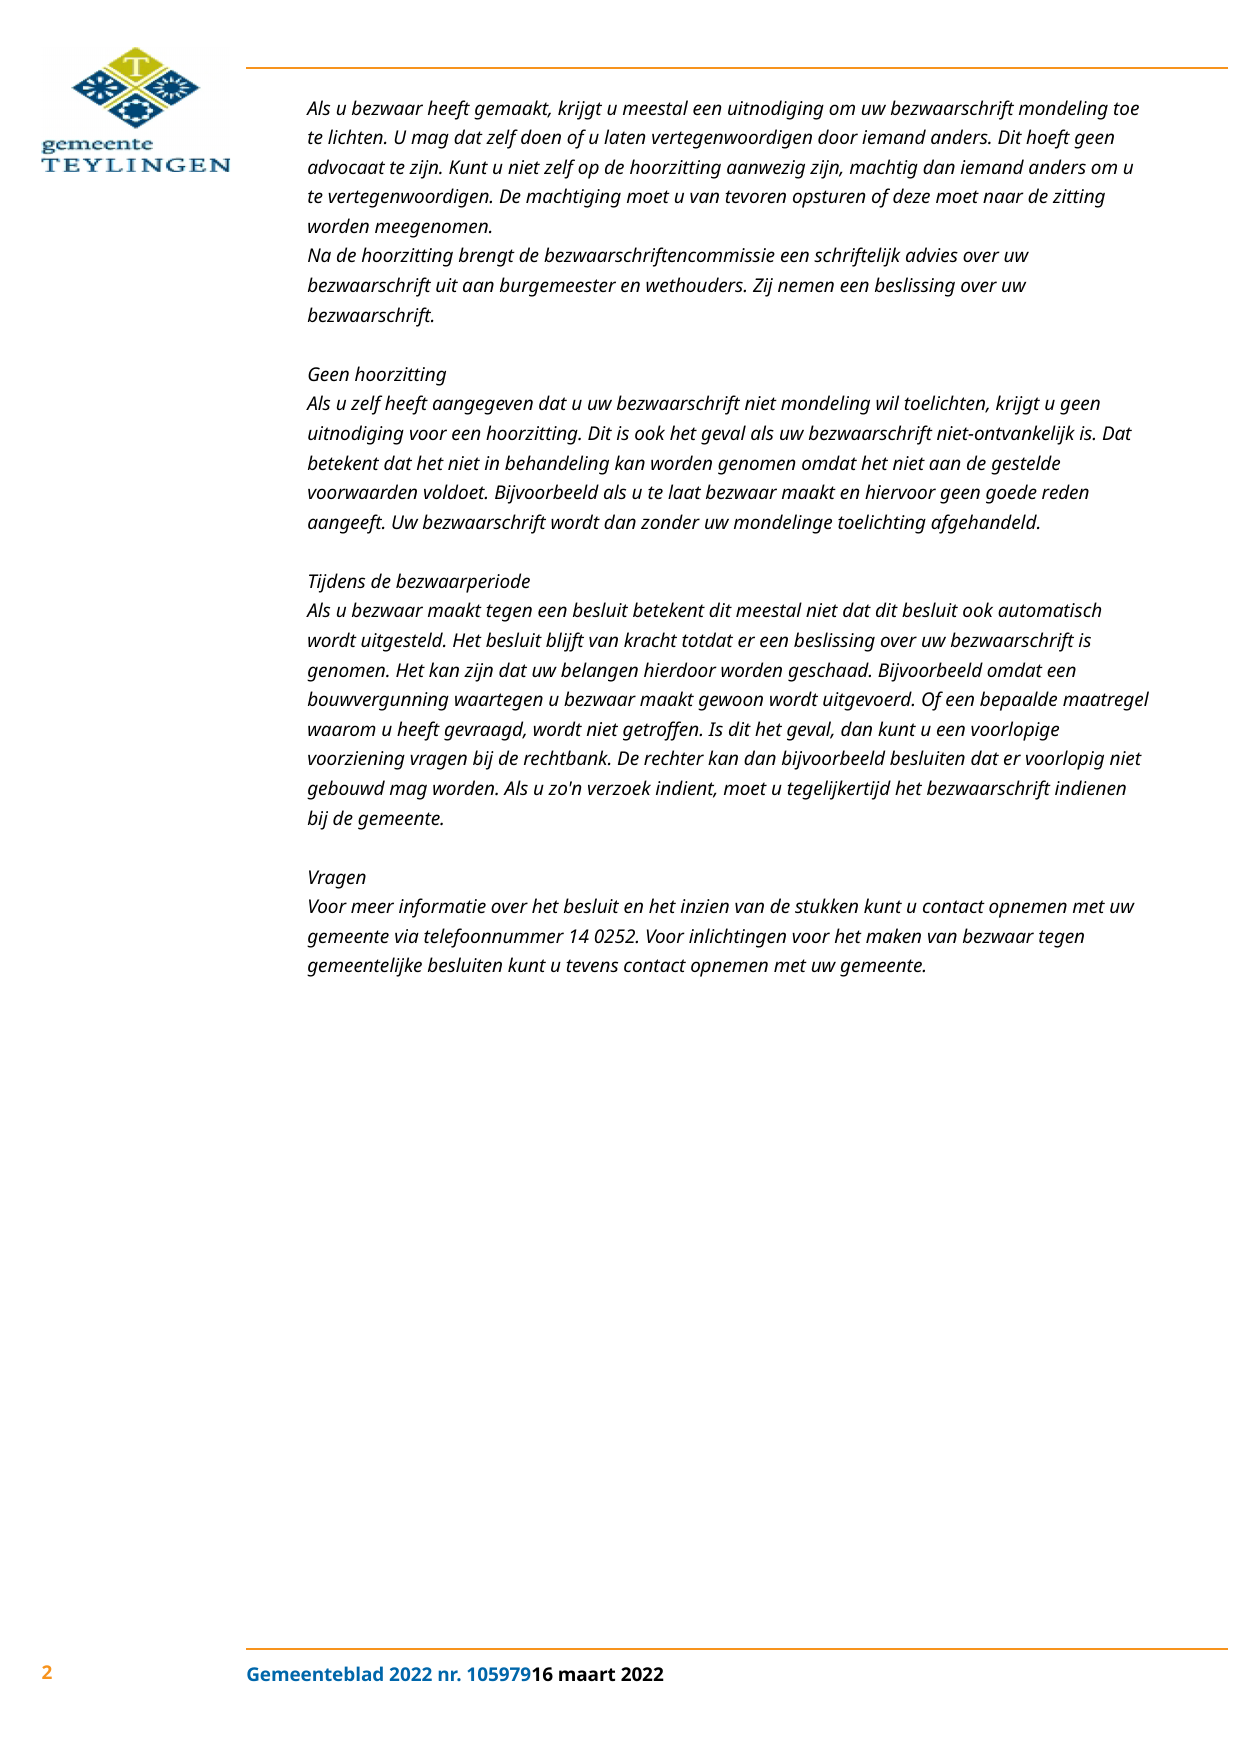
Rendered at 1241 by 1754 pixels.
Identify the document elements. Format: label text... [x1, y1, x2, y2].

list Na de hoorzitting brengt de bezwaarschriftencommissie een schriftelijk advies over uw bezwaarschrift uit aan burgemeester en wethouders. Zij nemen een beslissing over uw bezwaarschrift. [248, 243, 1152, 328]
list Als u bezwaar maakt tegen een besluit betekent dit meestal niet dat dit besluit ook automatisch wordt uitgesteld. Het besluit blijft van kracht totdat er een beslissing over uw bezwaarschrift is genomen. Het kan zijn dat uw belangen hierdoor worden geschaad. Bijvoorbeeld omdat een bouwvergunning waartegen u bezwaar maakt gewoon wordt uitgevoerd. Of een bepaalde maatregel waarom u heeft gevraagd, wordt niet getroffen. Is dit het geval, dan kunt u een voorlopige voorziening vragen bij de rechtbank. De rechter kan dan bijvoorbeeld besluiten dat er voorlopig niet gebouwd mag worden. Als u zo'n verzoek indient, moet u tegelijkertijd het bezwaarschrift indienen bij de gemeente. [248, 598, 1152, 831]
list Tijdens de bezwaarperiode [248, 568, 1152, 594]
picture [41, 47, 231, 172]
list Voor meer informatie over het besluit en het inzien van de stukken kunt u contact opnemen met uw gemeente via telefoonnummer 14 0252. Voor inlichtingen voor het maken van bezwaar tegen gemeentelijke besluiten kunt u tevens contact opnemen met uw gemeente. [248, 893, 1152, 978]
list Vragen [248, 864, 1152, 890]
list Als u bezwaar heeft gemaakt, krijgt u meestal een uitnodiging om uw bezwaarschrift mondeling toe te lichten. U mag dat zelf doen of u laten vertegenwoordigen door iemand anders. Dit hoeft geen advocaat te zijn. Kunt u niet zelf op de hoorzitting aanwezig zijn, machtig dan iemand anders om u te vertegenwoordigen. De machtiging moet u van tevoren opsturen of deze moet naar de zitting worden meegenomen. [248, 95, 1152, 239]
list Geen hoorzitting [248, 361, 1152, 387]
list Als u zelf heeft aangegeven dat u uw bezwaarschrift niet mondeling wil toelichten, krijgt u geen uitnodiging voor een hoorzitting. Dit is ook het geval als uw bezwaarschrift niet-ontvankelijk is. Dat betekent dat het niet in behandeling kan worden genomen omdat het niet aan de gestelde voorwaarden voldoet. Bijvoorbeeld als u te laat bezwaar maakt en hiervoor geen goede reden aangeeft. Uw bezwaarschrift wordt dan zonder uw mondelinge toelichting afgehandeld. [248, 391, 1152, 535]
